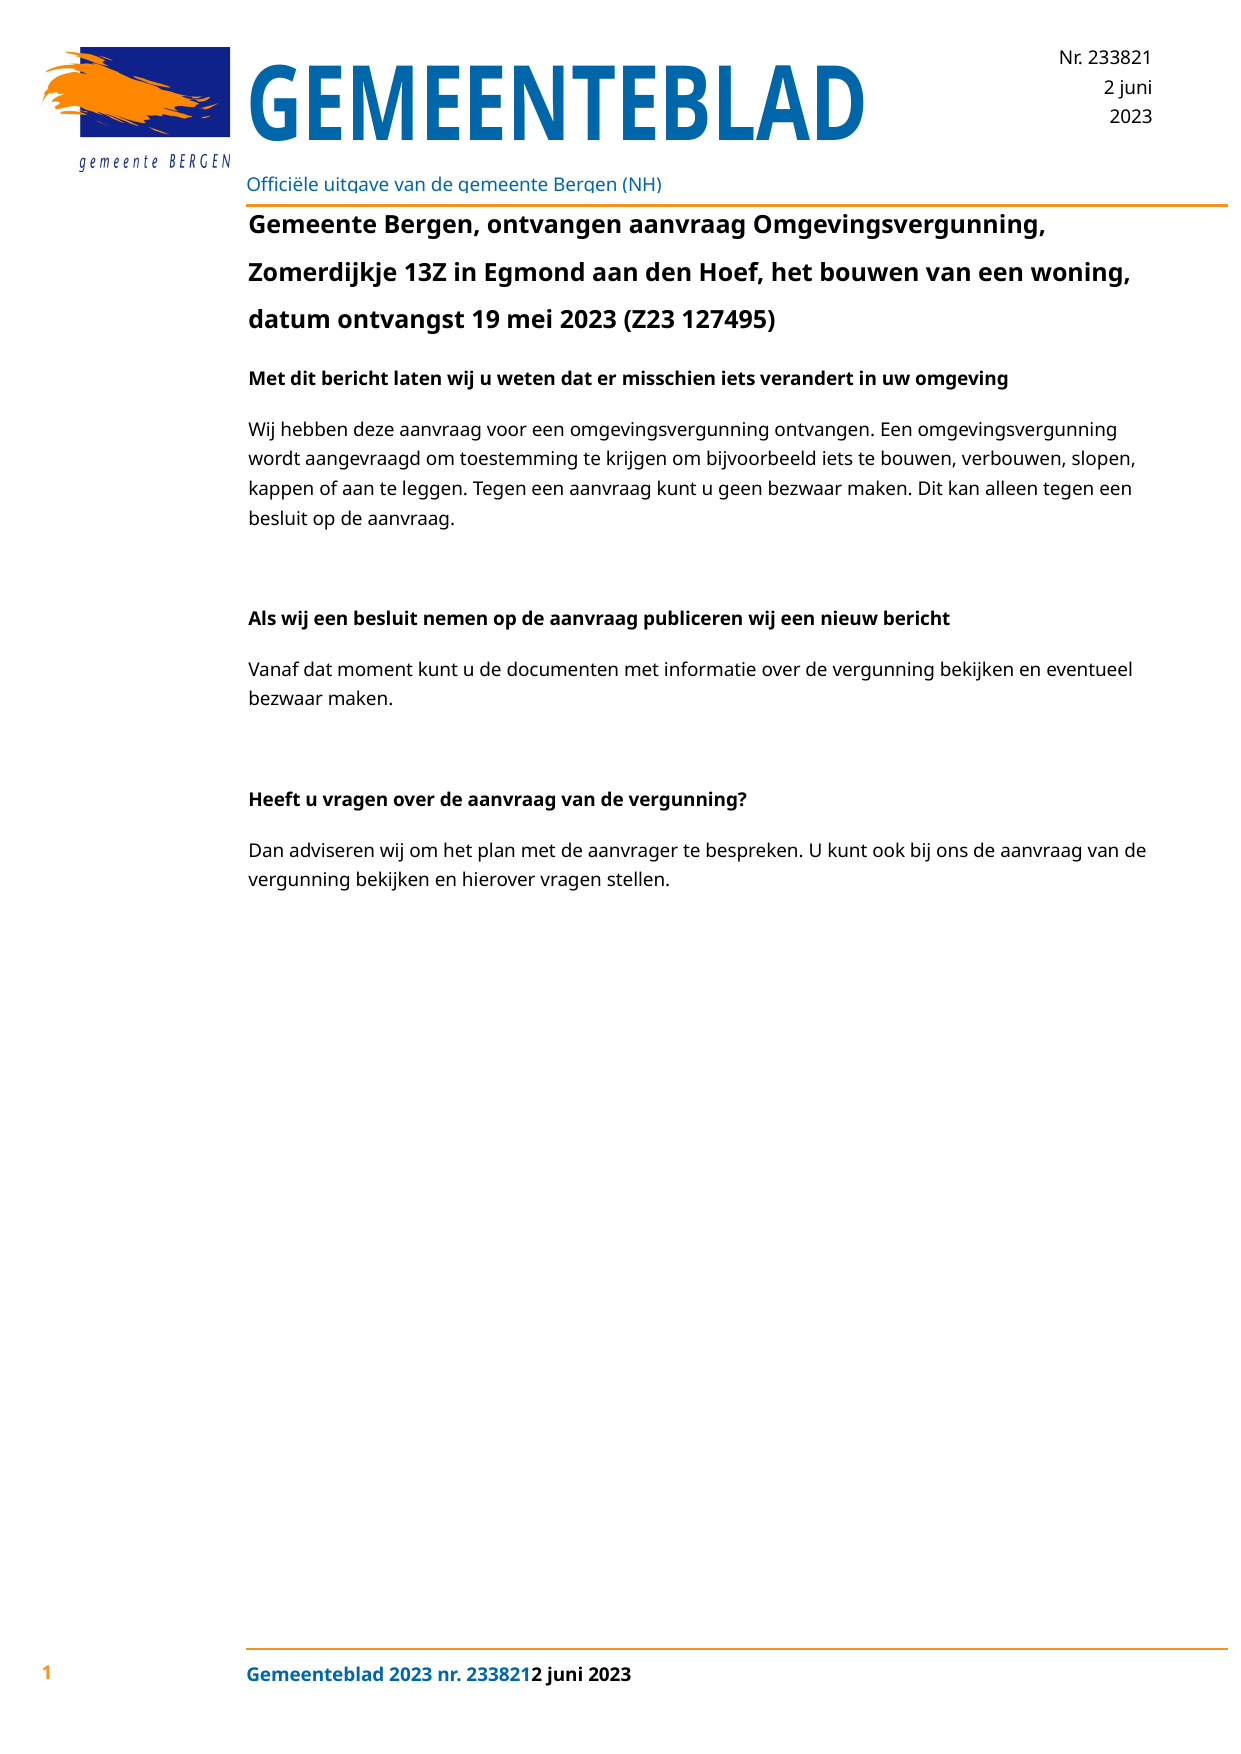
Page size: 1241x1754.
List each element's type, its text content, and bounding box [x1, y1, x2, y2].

text Wij hebben deze aanvraag voor een omgevingsvergunning ontvangen. Een omgevingsvergunning wordt aangevraagd om toestemming te krijgen om bijvoorbeeld iets te bouwen, verbouwen, slopen, kappen of aan te leggen. Tegen een aanvraag kunt u geen bezwaar maken. Dit kan alleen tegen een besluit op de aanvraag. [248, 416, 1152, 530]
text Als wij een besluit nemen op de aanvraag publiceren wij een nieuw bericht [248, 606, 1152, 631]
text Gemeente Bergen, ontvangen aanvraag Omgevingsvergunning, Zomerdijkje 13Z in Egmond aan den Hoef, het bouwen van een woning, datum ontvangst 19 mei 2023 (Z23 127495) [248, 207, 1152, 336]
text Met dit bericht laten wij u weten dat er misschien iets verandert in uw omgeving [248, 366, 1152, 391]
text Dan adviseren wij om het plan met de aanvrager te bespreken. U kunt ook bij ons de aanvraag van de vergunning bekijken en hierover vragen stellen. [248, 837, 1152, 892]
picture [41, 47, 231, 172]
text Heeft u vragen over de aanvraag van de vergunning? [248, 786, 1152, 812]
text Vanaf dat moment kunt u de documenten met informatie over de vergunning bekijken en eventueel bezwaar maken. [248, 656, 1152, 711]
